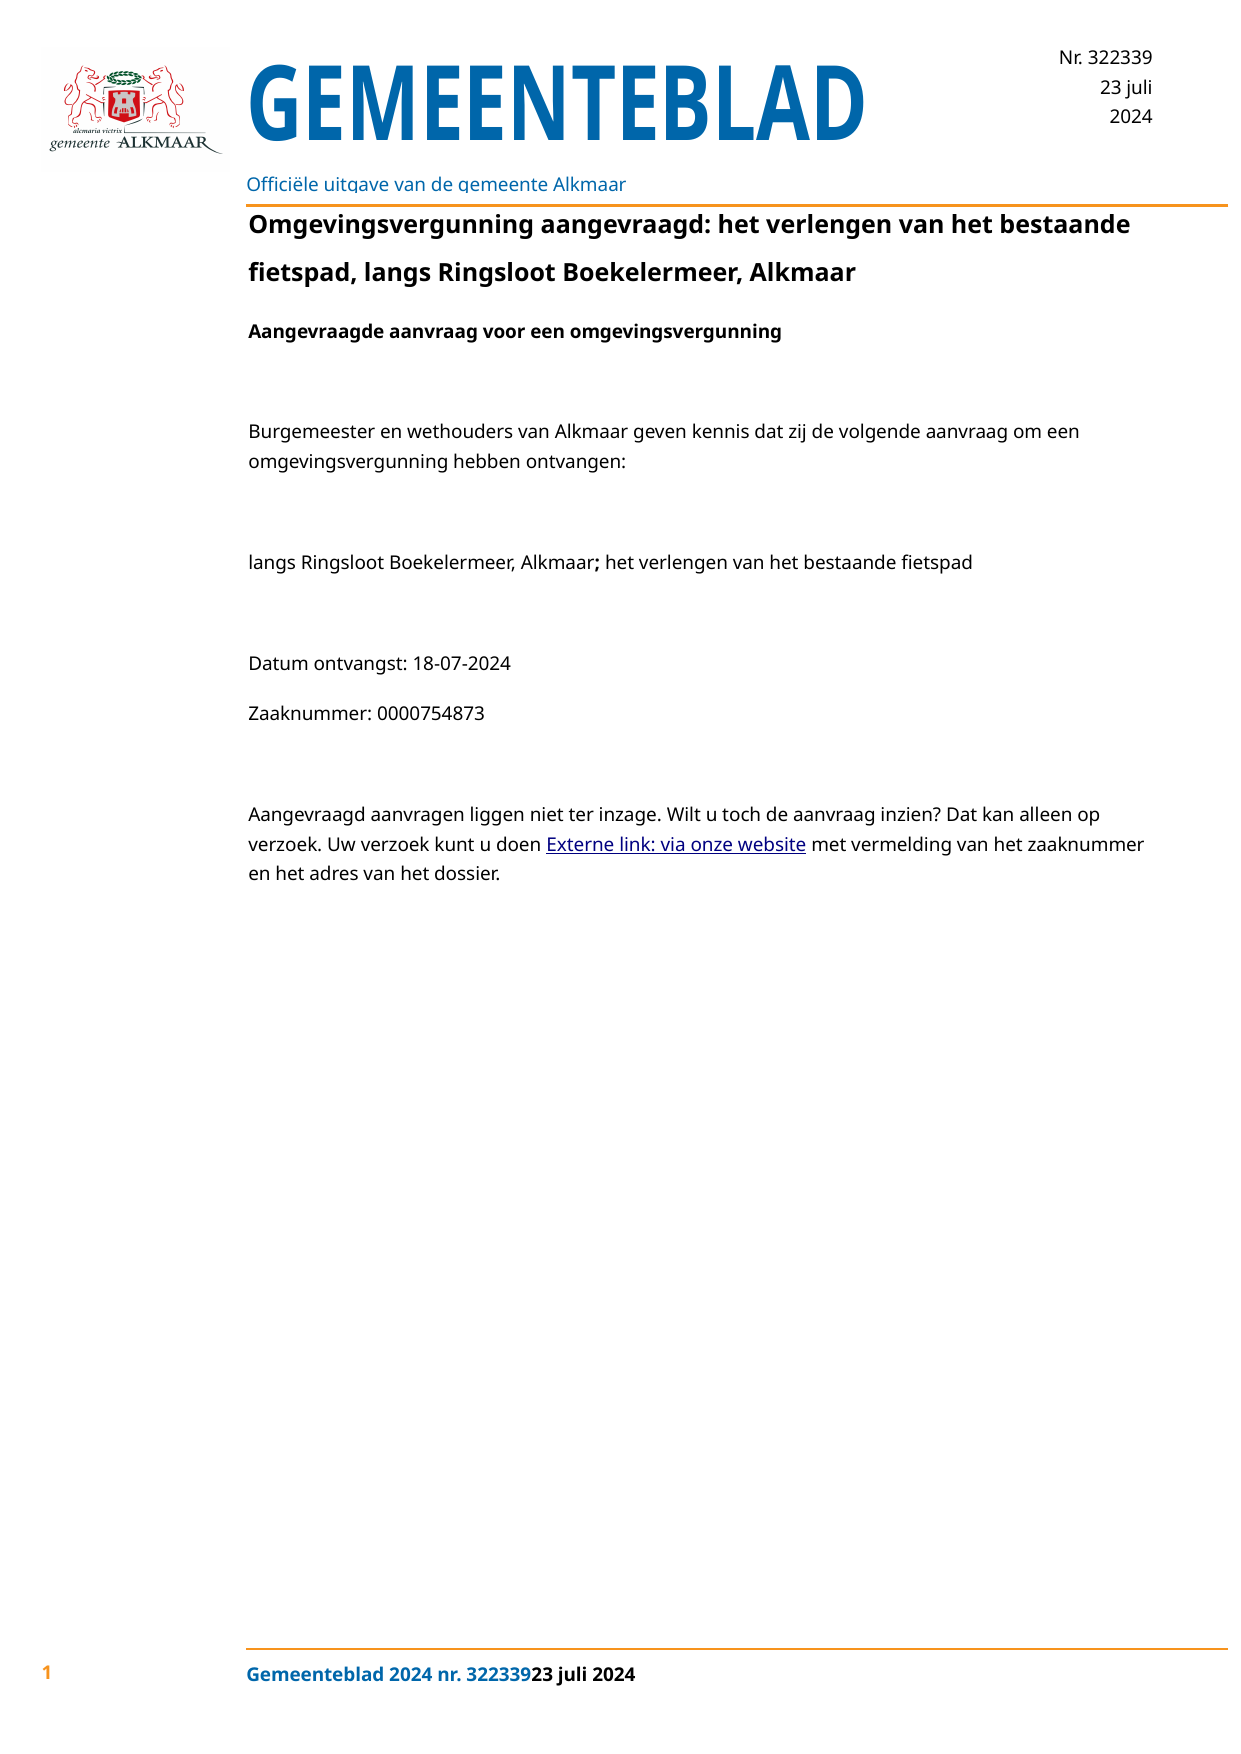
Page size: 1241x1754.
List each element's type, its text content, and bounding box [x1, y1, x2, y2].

text Aangevraagd aanvragen liggen niet ter inzage. Wilt u toch de aanvraag inzien? Dat kan alleen op verzoek. Uw verzoek kunt u doen Externe link: via onze website met vermelding van het zaaknummer en het adres van het dossier. [248, 801, 1152, 886]
text Omgevingsvergunning aangevraagd: het verlengen van het bestaande fietspad, langs Ringsloot Boekelermeer, Alkmaar [248, 207, 1152, 288]
text Zaaknummer: 0000754873 [248, 700, 1152, 726]
text Burgemeester en wethouders van Alkmaar geven kennis dat zij de volgende aanvraag om een omgevingsvergunning hebben ontvangen: [248, 419, 1152, 474]
text langs Ringsloot Boekelermeer, Alkmaar; het verlengen van het bestaande fietspad [248, 549, 1152, 575]
picture [41, 47, 231, 172]
text Aangevraagde aanvraag voor een omgevingsvergunning [248, 318, 1152, 344]
text Datum ontvangst: 18-07-2024 [248, 650, 1152, 676]
